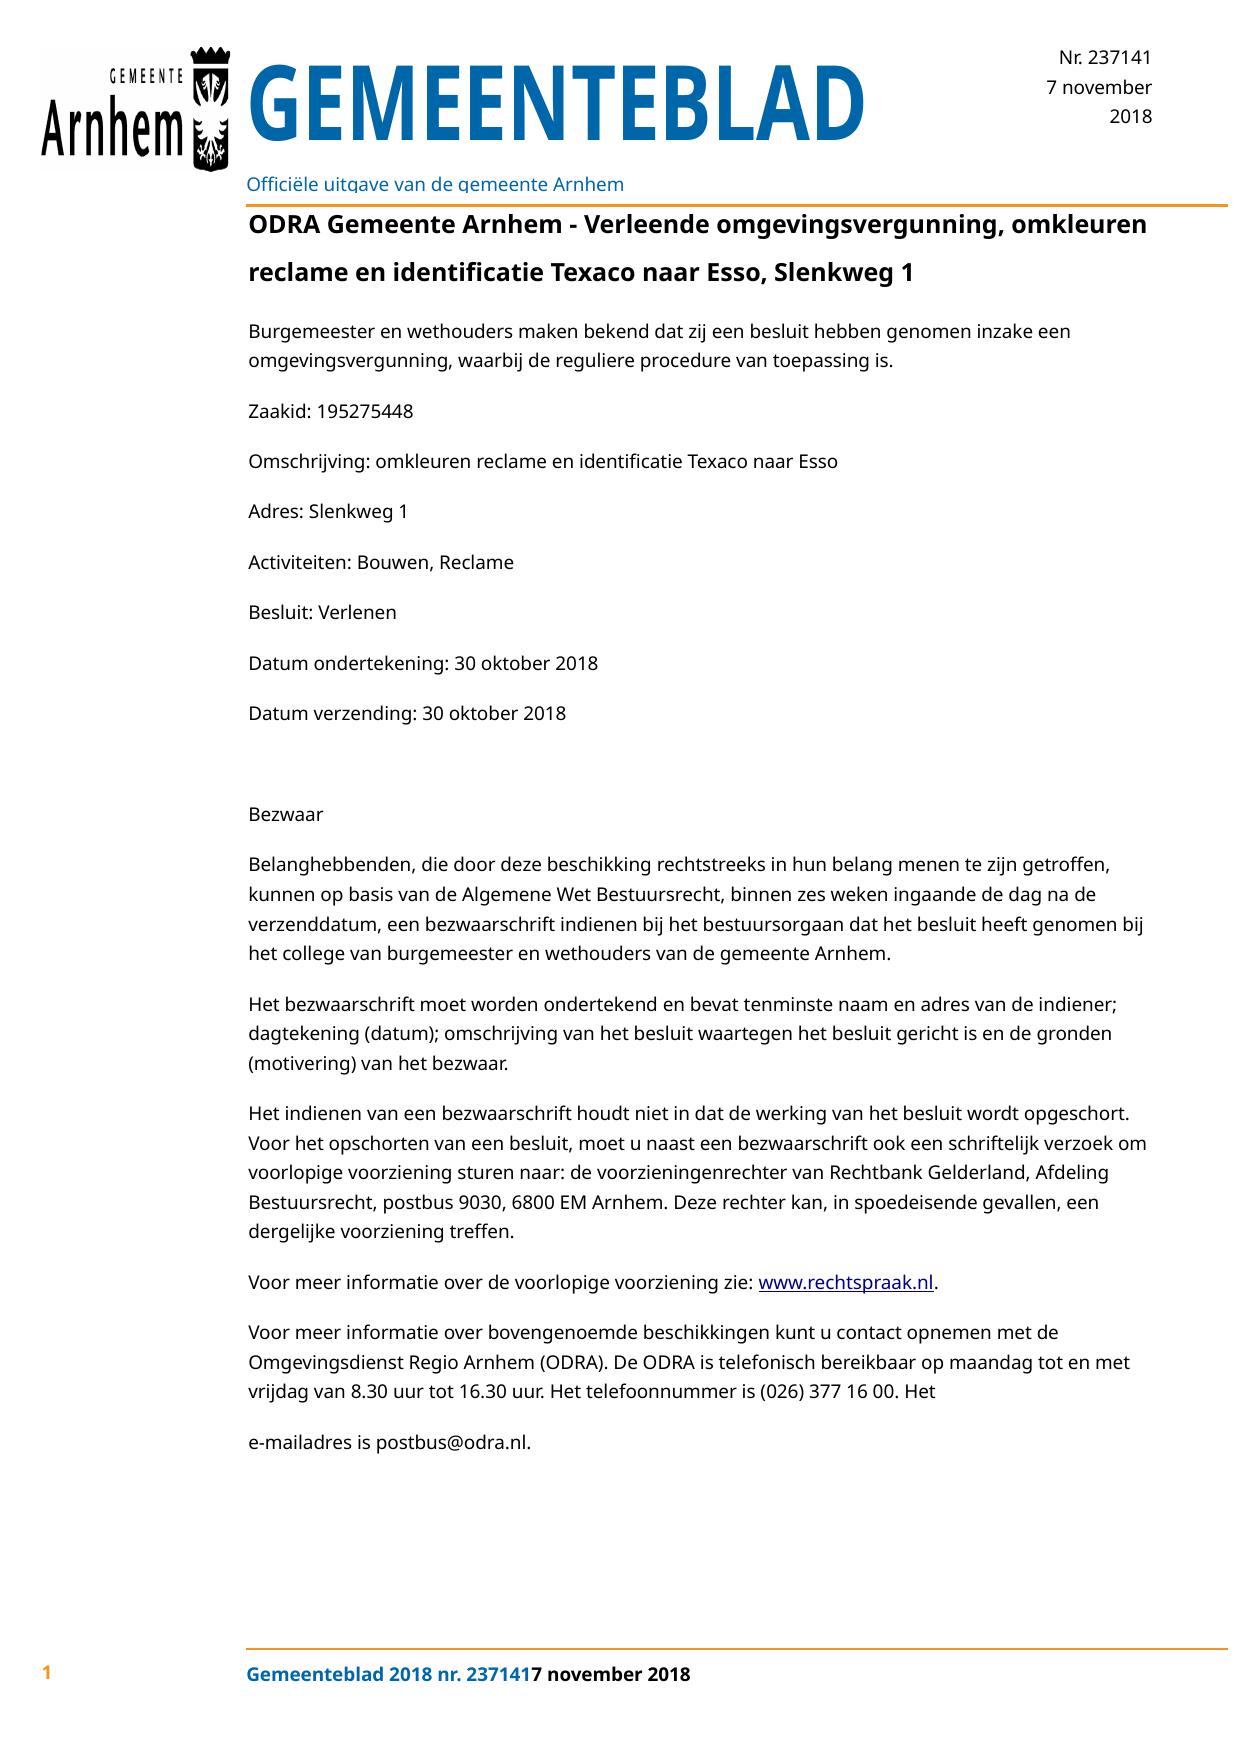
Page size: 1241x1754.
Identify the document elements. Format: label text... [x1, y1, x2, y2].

text Omschrijving: omkleuren reclame en identificatie Texaco naar Esso [248, 448, 1152, 474]
text Zaakid: 195275448 [248, 398, 1152, 424]
text Voor meer informatie over de voorlopige voorziening zie: www.rechtspraak.nl. [248, 1269, 1152, 1295]
text Voor meer informatie over bovengenoemde beschikkingen kunt u contact opnemen met de Omgevingsdienst Regio Arnhem (ODRA). De ODRA is telefonisch bereikbaar op maandag tot en met vrijdag van 8.30 uur tot 16.30 uur. Het telefoonnummer is (026) 377 16 00. Het [248, 1319, 1152, 1404]
text Belanghebbenden, die door deze beschikking rechtstreeks in hun belang menen te zijn getroffen, kunnen op basis van de Algemene Wet Bestuursrecht, binnen zes weken ingaande de dag na de verzenddatum, een bezwaarschrift indienen bij het bestuursorgaan dat het besluit heeft genomen bij het college van burgemeester en wethouders van de gemeente Arnhem. [248, 852, 1152, 966]
text Datum ondertekening: 30 oktober 2018 [248, 650, 1152, 676]
text e-mailadres is postbus@odra.nl. [248, 1429, 1152, 1455]
picture [41, 47, 231, 172]
text Adres: Slenkweg 1 [248, 499, 1152, 524]
text Besluit: Verlenen [248, 599, 1152, 625]
text Bezwaar [248, 801, 1152, 827]
text Datum verzending: 30 oktober 2018 [248, 700, 1152, 726]
text Het bezwaarschrift moet worden ondertekend en bevat tenminste naam en adres van de indiener; dagtekening (datum); omschrijving van het besluit waartegen het besluit gericht is en de gronden (motivering) van het bezwaar. [248, 991, 1152, 1076]
text Burgemeester en wethouders maken bekend dat zij een besluit hebben genomen inzake een omgevingsvergunning, waarbij de reguliere procedure van toepassing is. [248, 318, 1152, 373]
text Het indienen van een bezwaarschrift houdt niet in dat de werking van het besluit wordt opgeschort. Voor het opschorten van een besluit, moet u naast een bezwaarschrift ook een schriftelijk verzoek om voorlopige voorziening sturen naar: de voorzieningenrechter van Rechtbank Gelderland, Afdeling Bestuursrecht, postbus 9030, 6800 EM Arnhem. Deze rechter kan, in spoedeisende gevallen, een dergelijke voorziening treffen. [248, 1100, 1152, 1244]
text ODRA Gemeente Arnhem - Verleende omgevingsvergunning, omkleuren reclame en identificatie Texaco naar Esso, Slenkweg 1 [248, 207, 1152, 288]
text Activiteiten: Bouwen, Reclame [248, 549, 1152, 575]
